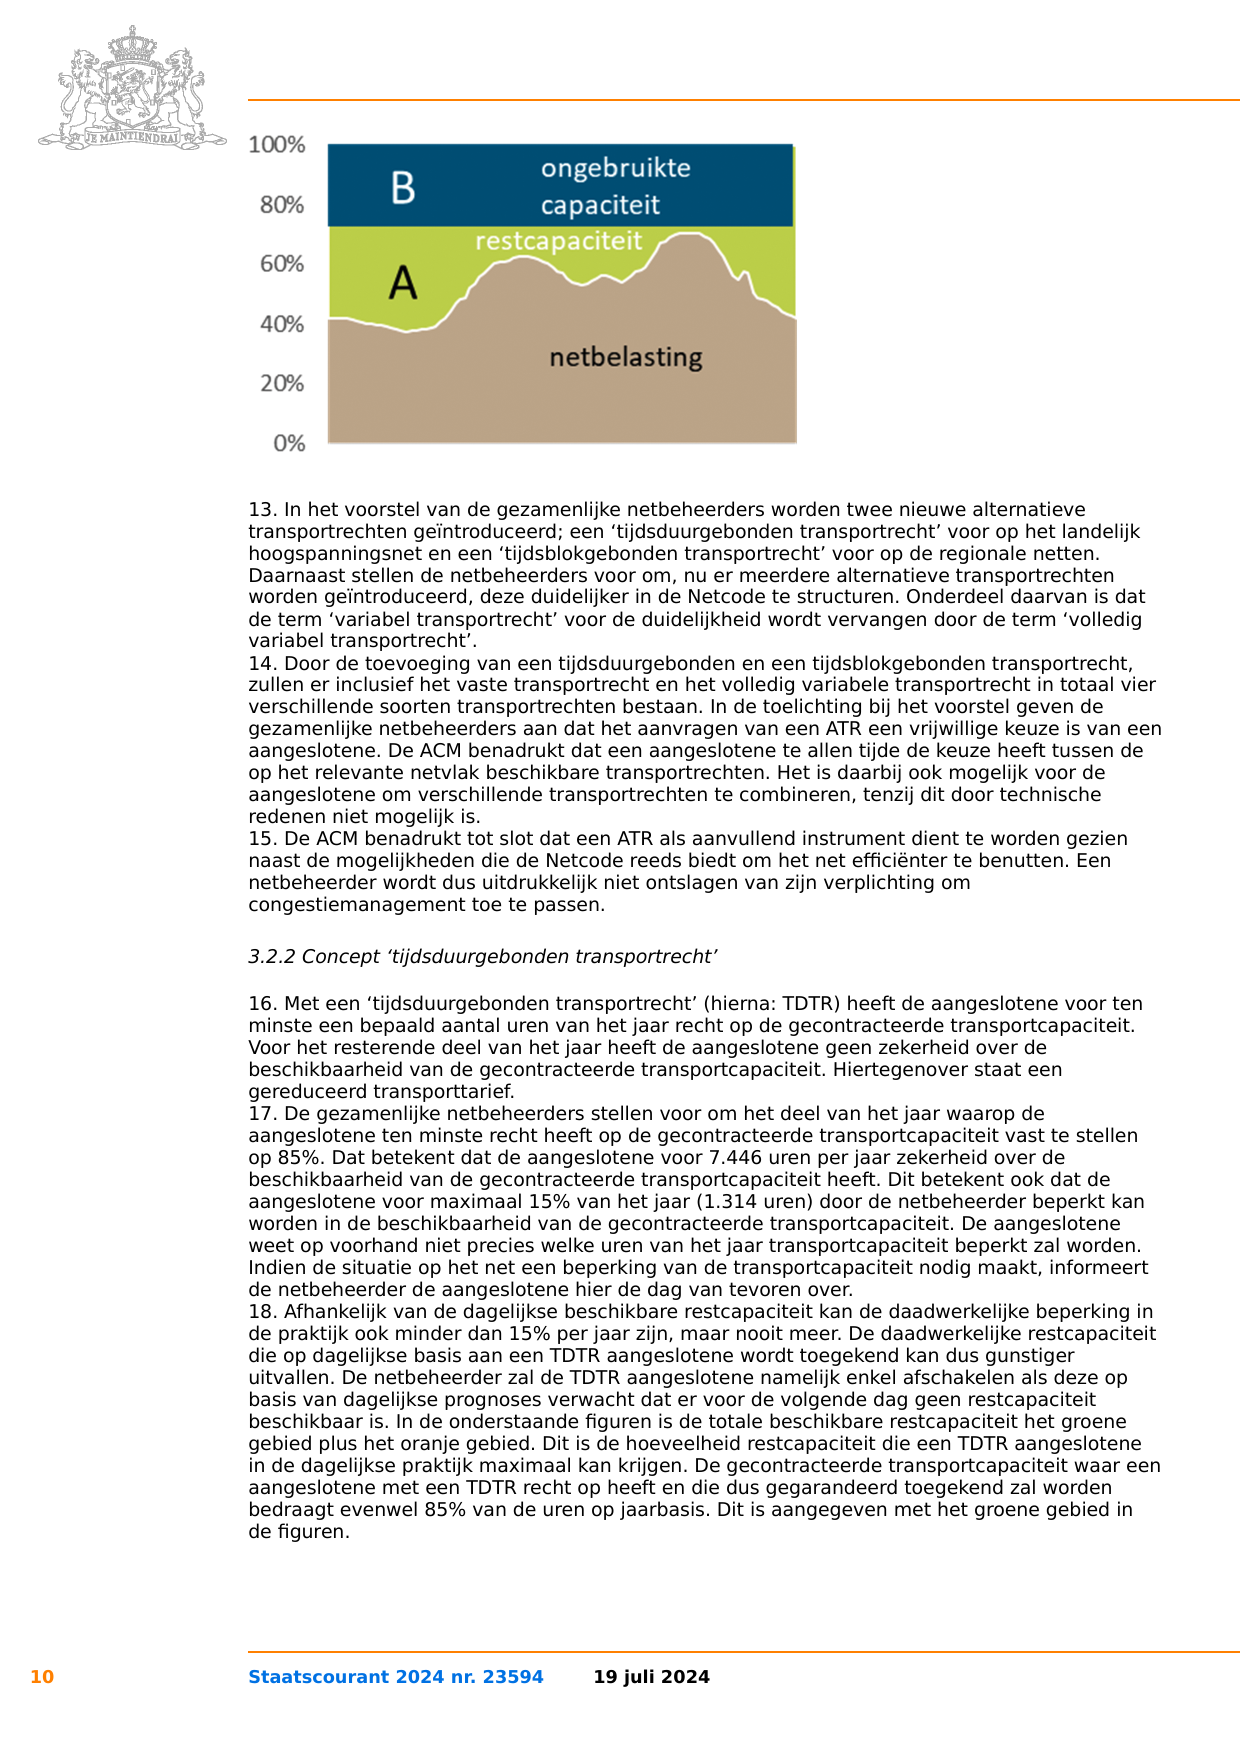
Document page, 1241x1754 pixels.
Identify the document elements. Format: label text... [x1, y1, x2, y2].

picture [38, 25, 227, 150]
text 13. In het voorstel van de gezamenlijke netbeheerders worden twee nieuwe alternatieve transportrechten geïntroduceerd; een ‘tijdsduurgebonden transportrecht’ voor op het landelijk hoogspanningsnet en een ‘tijdsblokgebonden transportrecht’ voor op de regionale netten. Daarnaast stellen de netbeheerders voor om, nu er meerdere alternatieve transportrechten worden geïntroduceerd, deze duidelijker in de Netcode te structuren. Onderdeel daarvan is dat de term ‘variabel transportrecht’ voor de duidelijkheid wordt vervangen door de term ‘volledig variabel transportrecht’. [248, 498, 1163, 652]
picture [248, 130, 798, 455]
text 15. De ACM benadrukt tot slot dat een ATR als aanvullend instrument dient te worden gezien naast de mogelijkheden die de Netcode reeds biedt om het net efficiënter te benutten. Een netbeheerder wordt dus uitdrukkelijk niet ontslagen van zijn verplichting om congestiemanagement toe te passen. [248, 828, 1163, 916]
subtitle 3.2.2 Concept ‘tijdsduurgebonden transportrecht’ [248, 946, 1163, 968]
text 16. Met een ‘tijdsduurgebonden transportrecht’ (hierna: TDTR) heeft de aangeslotene voor ten minste een bepaald aantal uren van het jaar recht op de gecontracteerde transportcapaciteit. Voor het resterende deel van het jaar heeft de aangeslotene geen zekerheid over de beschikbaarheid van de gecontracteerde transportcapaciteit. Hiertegenover staat een gereduceerd transporttarief. [248, 993, 1163, 1103]
text 14. Door de toevoeging van een tijdsduurgebonden en een tijdsblokgebonden transportrecht, zullen er inclusief het vaste transportrecht en het volledig variabele transportrecht in totaal vier verschillende soorten transportrechten bestaan. In de toelichting bij het voorstel geven de gezamenlijke netbeheerders aan dat het aanvragen van een ATR een vrijwillige keuze is van een aangeslotene. De ACM benadrukt dat een aangeslotene te allen tijde de keuze heeft tussen de op het relevante netvlak beschikbare transportrechten. Het is daarbij ook mogelijk voor de aangeslotene om verschillende transportrechten te combineren, tenzij dit door technische redenen niet mogelijk is. [248, 652, 1163, 828]
text 18. Afhankelijk van de dagelijkse beschikbare restcapaciteit kan de daadwerkelijke beperking in de praktijk ook minder dan 15% per jaar zijn, maar nooit meer. De daadwerkelijke restcapaciteit die op dagelijkse basis aan een TDTR aangeslotene wordt toegekend kan dus gunstiger uitvallen. De netbeheerder zal de TDTR aangeslotene namelijk enkel afschakelen als deze op basis van dagelijkse prognoses verwacht dat er voor de volgende dag geen restcapaciteit beschikbaar is. In de onderstaande figuren is de totale beschikbare restcapaciteit het groene gebied plus het oranje gebied. Dit is de hoeveelheid restcapaciteit die een TDTR aangeslotene in de dagelijkse praktijk maximaal kan krijgen. De gecontracteerde transportcapaciteit waar een aangeslotene met een TDTR recht op heeft en die dus gegarandeerd toegekend zal worden bedraagt evenwel 85% van de uren op jaarbasis. Dit is aangegeven met het groene gebied in de figuren. [248, 1301, 1163, 1543]
text 17. De gezamenlijke netbeheerders stellen voor om het deel van het jaar waarop de aangeslotene ten minste recht heeft op de gecontracteerde transportcapaciteit vast te stellen op 85%. Dat betekent dat de aangeslotene voor 7.446 uren per jaar zekerheid over de beschikbaarheid van de gecontracteerde transportcapaciteit heeft. Dit betekent ook dat de aangeslotene voor maximaal 15% van het jaar (1.314 uren) door de netbeheerder beperkt kan worden in de beschikbaarheid van de gecontracteerde transportcapaciteit. De aangeslotene weet op voorhand niet precies welke uren van het jaar transportcapaciteit beperkt zal worden. Indien de situatie op het net een beperking van de transportcapaciteit nodig maakt, informeert de netbeheerder de aangeslotene hier de dag van tevoren over. [248, 1103, 1163, 1301]
